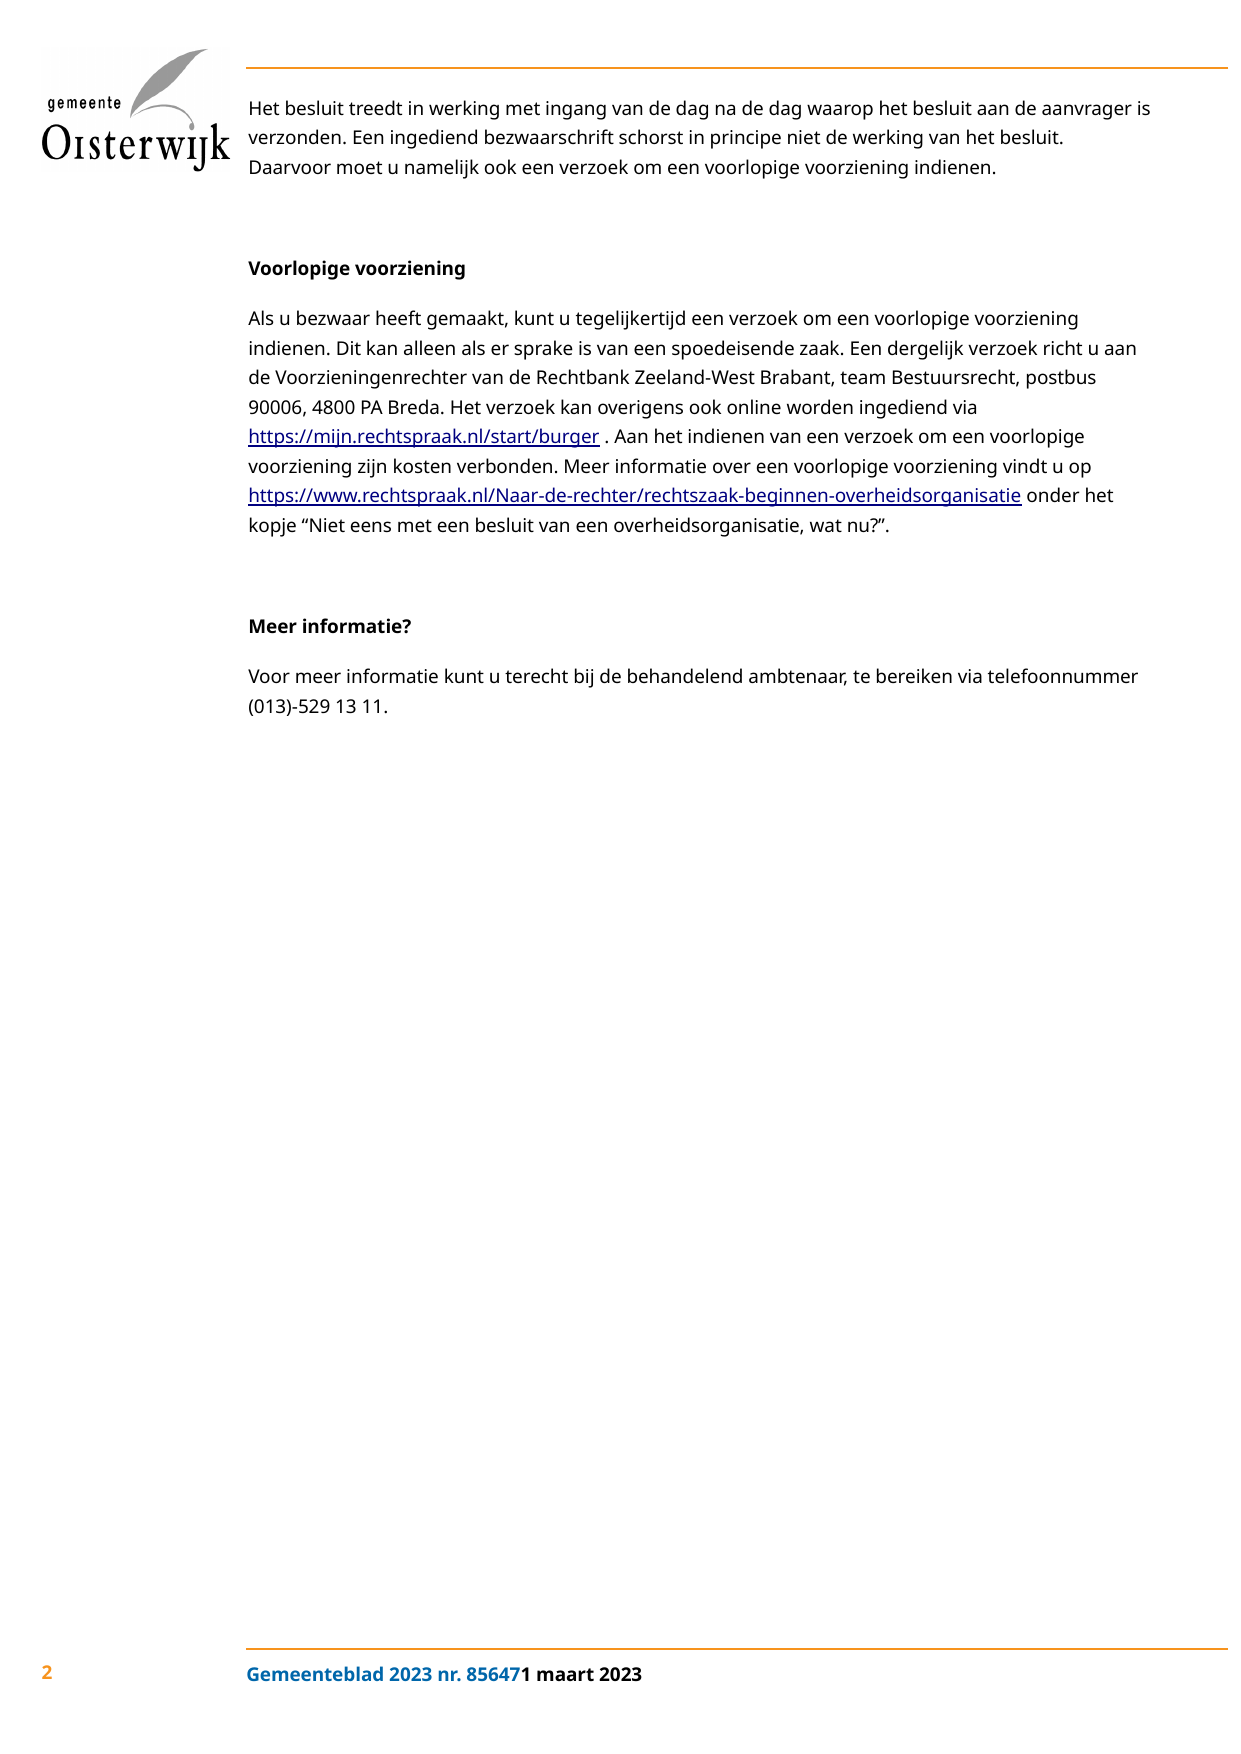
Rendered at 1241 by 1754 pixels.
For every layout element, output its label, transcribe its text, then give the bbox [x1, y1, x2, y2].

text Voor meer informatie kunt u terecht bij de behandelend ambtenaar, te bereiken via telefoonnummer (013)-529 13 11. [248, 663, 1152, 719]
text Als u bezwaar heeft gemaakt, kunt u tegelijkertijd een verzoek om een voorlopige voorziening indienen. Dit kan alleen als er sprake is van een spoedeisende zaak. Een dergelijk verzoek richt u aan de Voorzieningenrechter van de Rechtbank Zeeland-West Brabant, team Bestuursrecht, postbus 90006, 4800 PA Breda. Het verzoek kan overigens ook online worden ingediend via https://mijn.rechtspraak.nl/start/burger . Aan het indienen van een verzoek om een voorlopige voorziening zijn kosten verbonden. Meer informatie over een voorlopige voorziening vindt u op https://www.rechtspraak.nl/Naar-de-rechter/rechtszaak-beginnen-overheidsorganisatie onder het kopje “Niet eens met een besluit van een overheidsorganisatie, wat nu?”. [248, 305, 1152, 538]
text Meer informatie? [248, 613, 1152, 639]
picture [41, 47, 231, 172]
text Het besluit treedt in werking met ingang van de dag na de dag waarop het besluit aan de aanvrager is verzonden. Een ingediend bezwaarschrift schorst in principe niet de werking van het besluit. Daarvoor moet u namelijk ook een verzoek om een voorlopige voorziening indienen. [248, 95, 1152, 180]
text Voorlopige voorziening [248, 255, 1152, 281]
